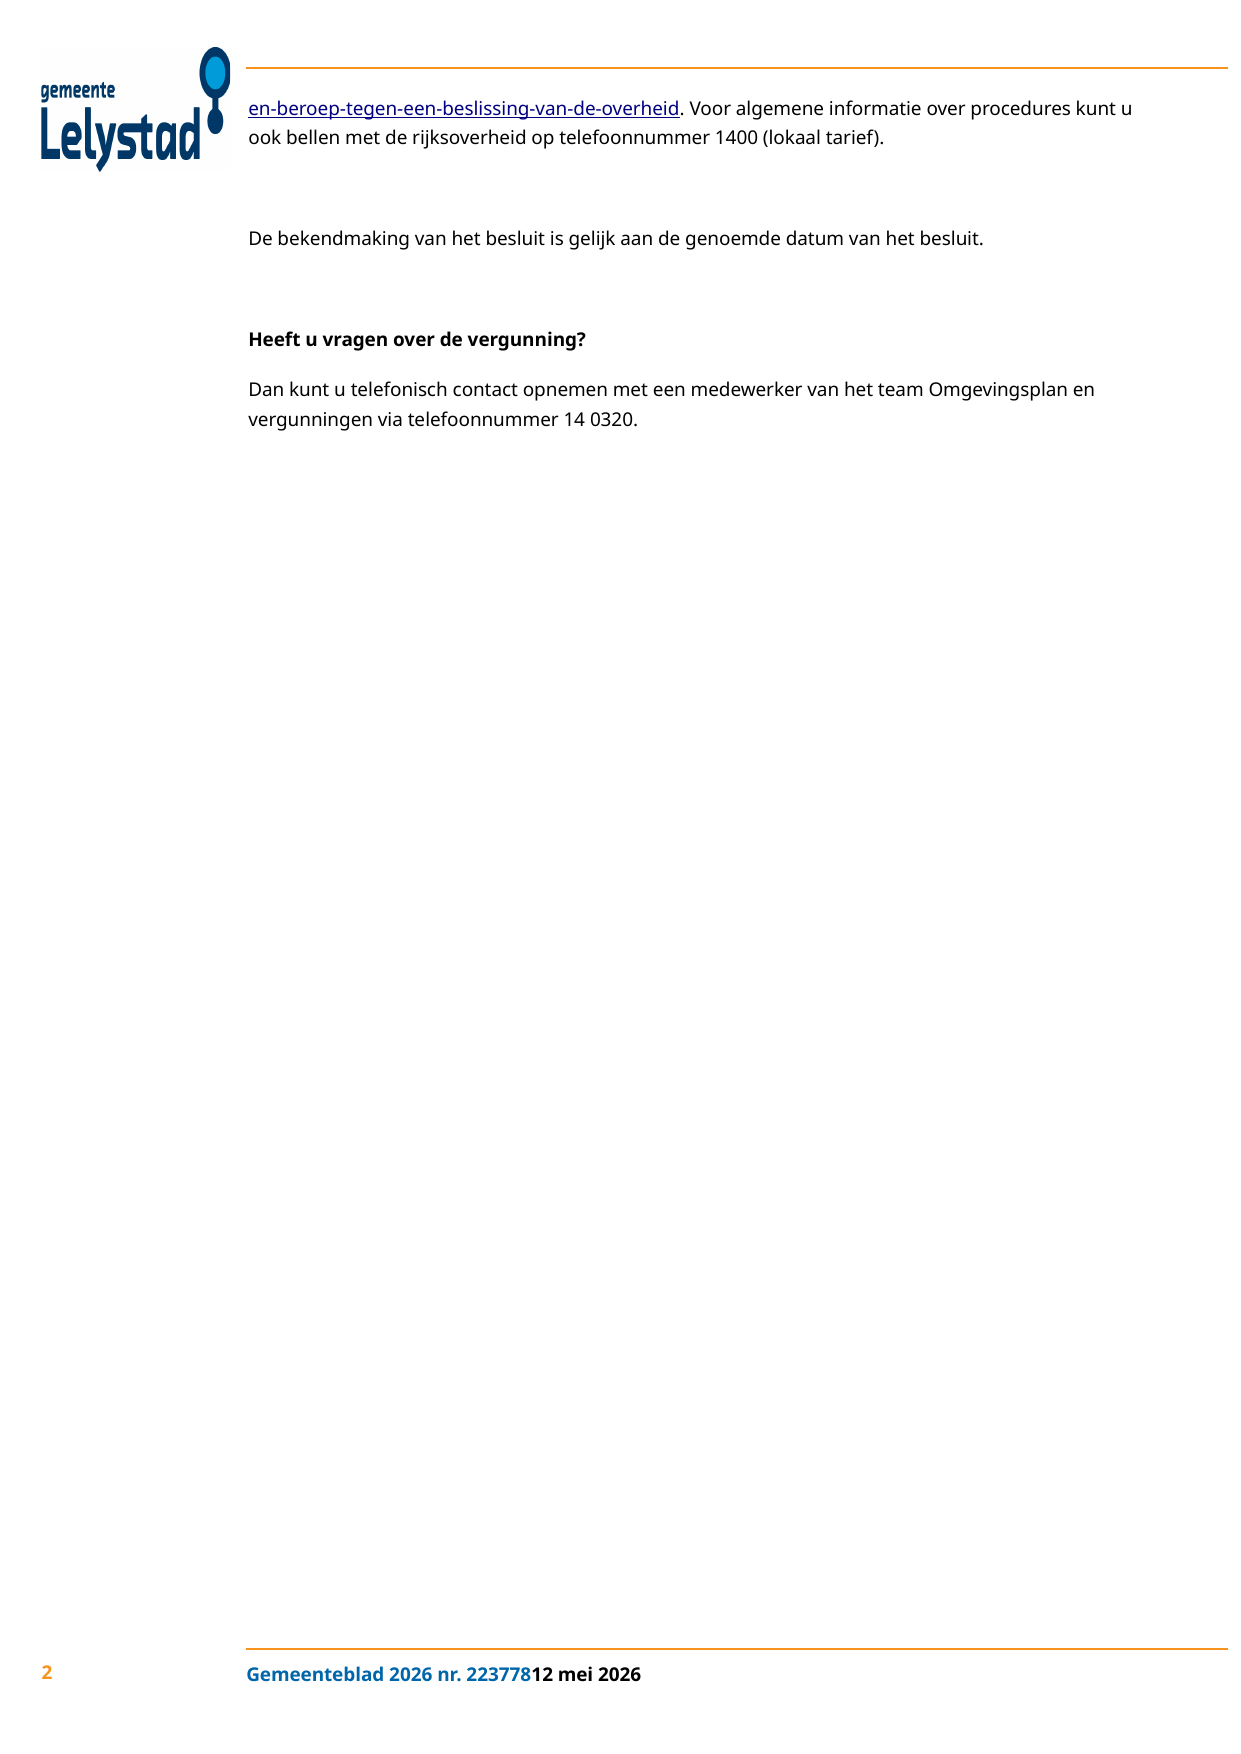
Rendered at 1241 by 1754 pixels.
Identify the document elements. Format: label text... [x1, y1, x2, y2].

picture [41, 47, 231, 172]
text en-beroep-tegen-een-beslissing-van-de-overheid. Voor algemene informatie over procedures kunt u ook bellen met de rijksoverheid op telefoonnummer 1400 (lokaal tarief). [248, 95, 1152, 150]
text Dan kunt u telefonisch contact opnemen met een medewerker van het team Omgevingsplan en vergunningen via telefoonnummer 14 0320. [248, 376, 1152, 432]
text De bekendmaking van het besluit is gelijk aan de genoemde datum van het besluit. [248, 225, 1152, 251]
text Heeft u vragen over de vergunning? [248, 326, 1152, 352]
